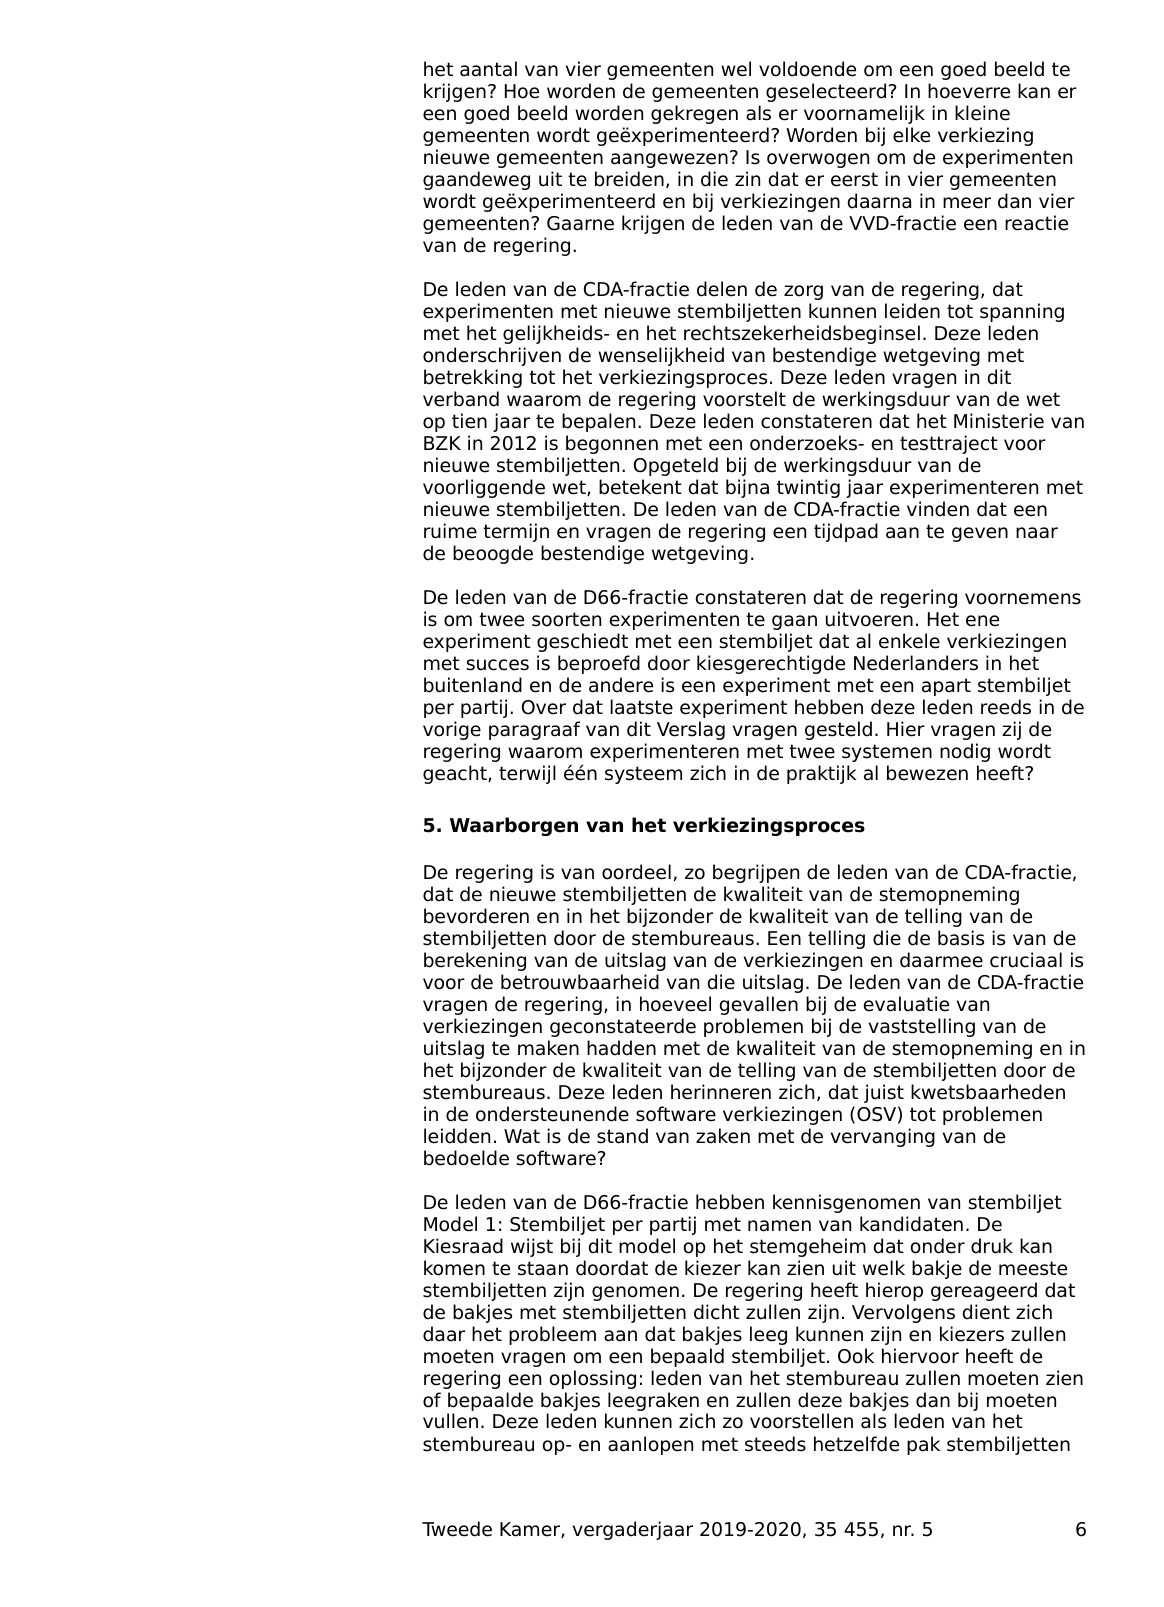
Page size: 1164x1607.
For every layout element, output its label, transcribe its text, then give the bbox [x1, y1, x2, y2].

text De leden van de D66-fractie constateren dat de regering voornemens is om twee soorten experimenten te gaan uitvoeren. Het ene experiment geschiedt met een stembiljet dat al enkele verkiezingen met succes is beproefd door kiesgerechtigde Nederlanders in het buitenland en de andere is een experiment met een apart stembiljet per partij. Over dat laatste experiment hebben deze leden reeds in de vorige paragraaf van dit Verslag vragen gesteld. Hier vragen zij de regering waarom experimenteren met twee systemen nodig wordt geacht, terwijl één systeem zich in de praktijk al bewezen heeft? [422, 587, 1087, 785]
text De regering is van oordeel, zo begrijpen de leden van de CDA-fractie, dat de nieuwe stembiljetten de kwaliteit van de stemopneming bevorderen en in het bijzonder de kwaliteit van de telling van de stembiljetten door de stembureaus. Een telling die de basis is van de berekening van de uitslag van de verkiezingen en daarmee cruciaal is voor de betrouwbaarheid van die uitslag. De leden van de CDA-fractie vragen de regering, in hoeveel gevallen bij de evaluatie van verkiezingen geconstateerde problemen bij de vaststelling van de uitslag te maken hadden met de kwaliteit van de stemopneming en in het bijzonder de kwaliteit van de telling van de stembiljetten door de stembureaus. Deze leden herinneren zich, dat juist kwetsbaarheden in de ondersteunende software verkiezingen (OSV) tot problemen leidden. Wat is de stand van zaken met de vervanging van de bedoelde software? [422, 862, 1087, 1169]
text De leden van de CDA-fractie delen de zorg van de regering, dat experimenten met nieuwe stembiljetten kunnen leiden tot spanning met het gelijkheids- en het rechtszekerheidsbeginsel. Deze leden onderschrijven de wenselijkheid van bestendige wetgeving met betrekking tot het verkiezingsproces. Deze leden vragen in dit verband waarom de regering voorstelt de werkingsduur van de wet op tien jaar te bepalen. Deze leden constateren dat het Ministerie van BZK in 2012 is begonnen met een onderzoeks- en testtraject voor nieuwe stembiljetten. Opgeteld bij de werkingsduur van de voorliggende wet, betekent dat bijna twintig jaar experimenteren met nieuwe stembiljetten. De leden van de CDA-fractie vinden dat een ruime termijn en vragen de regering een tijdpad aan te geven naar de beoogde bestendige wetgeving. [422, 279, 1087, 565]
text het aantal van vier gemeenten wel voldoende om een goed beeld te krijgen? Hoe worden de gemeenten geselecteerd? In hoeverre kan er een goed beeld worden gekregen als er voornamelijk in kleine gemeenten wordt geëxperimenteerd? Worden bij elke verkiezing nieuwe gemeenten aangewezen? Is overwogen om de experimenten gaandeweg uit te breiden, in die zin dat er eerst in vier gemeenten wordt geëxperimenteerd en bij verkiezingen daarna in meer dan vier gemeenten? Gaarne krijgen de leden van de VVD-fractie een reactie van de regering. [422, 59, 1087, 257]
text De leden van de D66-fractie hebben kennisgenomen van stembiljet Model 1: Stembiljet per partij met namen van kandidaten. De Kiesraad wijst bij dit model op het stemgeheim dat onder druk kan komen te staan doordat de kiezer kan zien uit welk bakje de meeste stembiljetten zijn genomen. De regering heeft hierop gereageerd dat de bakjes met stembiljetten dicht zullen zijn. Vervolgens dient zich daar het probleem aan dat bakjes leeg kunnen zijn en kiezers zullen moeten vragen om een bepaald stembiljet. Ook hiervoor heeft de regering een oplossing: leden van het stembureau zullen moeten zien of bepaalde bakjes leegraken en zullen deze bakjes dan bij moeten vullen. Deze leden kunnen zich zo voorstellen als leden van het stembureau op- en aanlopen met steeds hetzelfde pak stembiljetten [422, 1192, 1087, 1455]
subtitle 5. Waarborgen van het verkiezingsproces [422, 815, 1087, 837]
